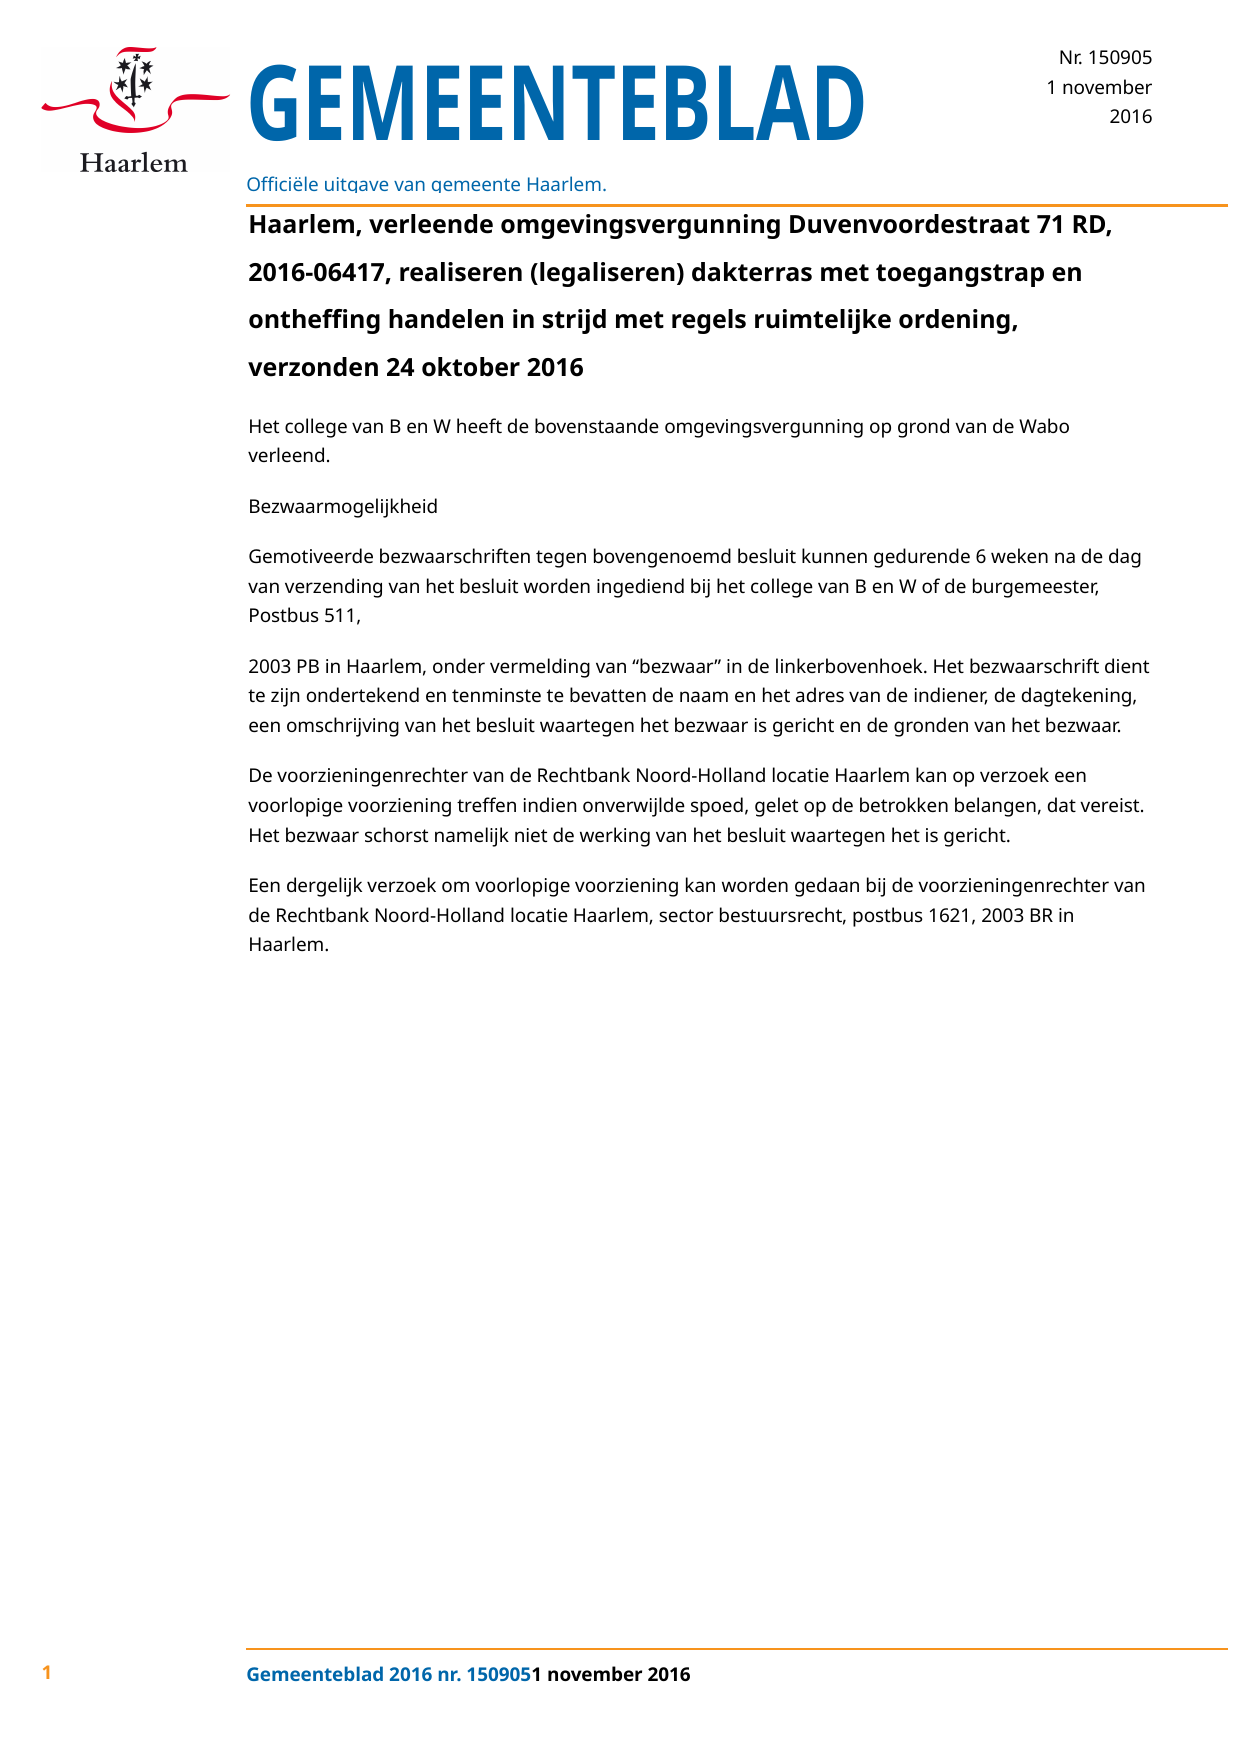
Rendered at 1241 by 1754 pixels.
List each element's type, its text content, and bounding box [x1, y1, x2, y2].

text 2003 PB in Haarlem, onder vermelding van “bezwaar” in de linkerbovenhoek. Het bezwaarschrift dient te zijn ondertekend en tenminste te bevatten de naam en het adres van de indiener, de dagtekening, een omschrijving van het besluit waartegen het bezwaar is gericht en de gronden van het bezwaar. [248, 653, 1152, 738]
text Een dergelijk verzoek om voorlopige voorziening kan worden gedaan bij de voorzieningenrechter van de Rechtbank Noord-Holland locatie Haarlem, sector bestuursrecht, postbus 1621, 2003 BR in Haarlem. [248, 872, 1152, 957]
text Gemotiveerde bezwaarschriften tegen bovengenoemd besluit kunnen gedurende 6 weken na de dag van verzending van het besluit worden ingediend bij het college van B en W of de burgemeester, Postbus 511, [248, 543, 1152, 628]
picture [41, 47, 231, 172]
text Bezwaarmogelijkheid [248, 493, 1152, 519]
text Haarlem, verleende omgevingsvergunning Duvenvoordestraat 71 RD, 2016-06417, realiseren (legaliseren) dakterras met toegangstrap en ontheffing handelen in strijd met regels ruimtelijke ordening, verzonden 24 oktober 2016 [248, 207, 1152, 384]
text De voorzieningenrechter van de Rechtbank Noord-Holland locatie Haarlem kan op verzoek een voorlopige voorziening treffen indien onverwijlde spoed, gelet op de betrokken belangen, dat vereist. Het bezwaar schorst namelijk niet de werking van het besluit waartegen het is gericht. [248, 763, 1152, 848]
text Het college van B en W heeft de bovenstaande omgevingsvergunning op grond van de Wabo verleend. [248, 413, 1152, 468]
